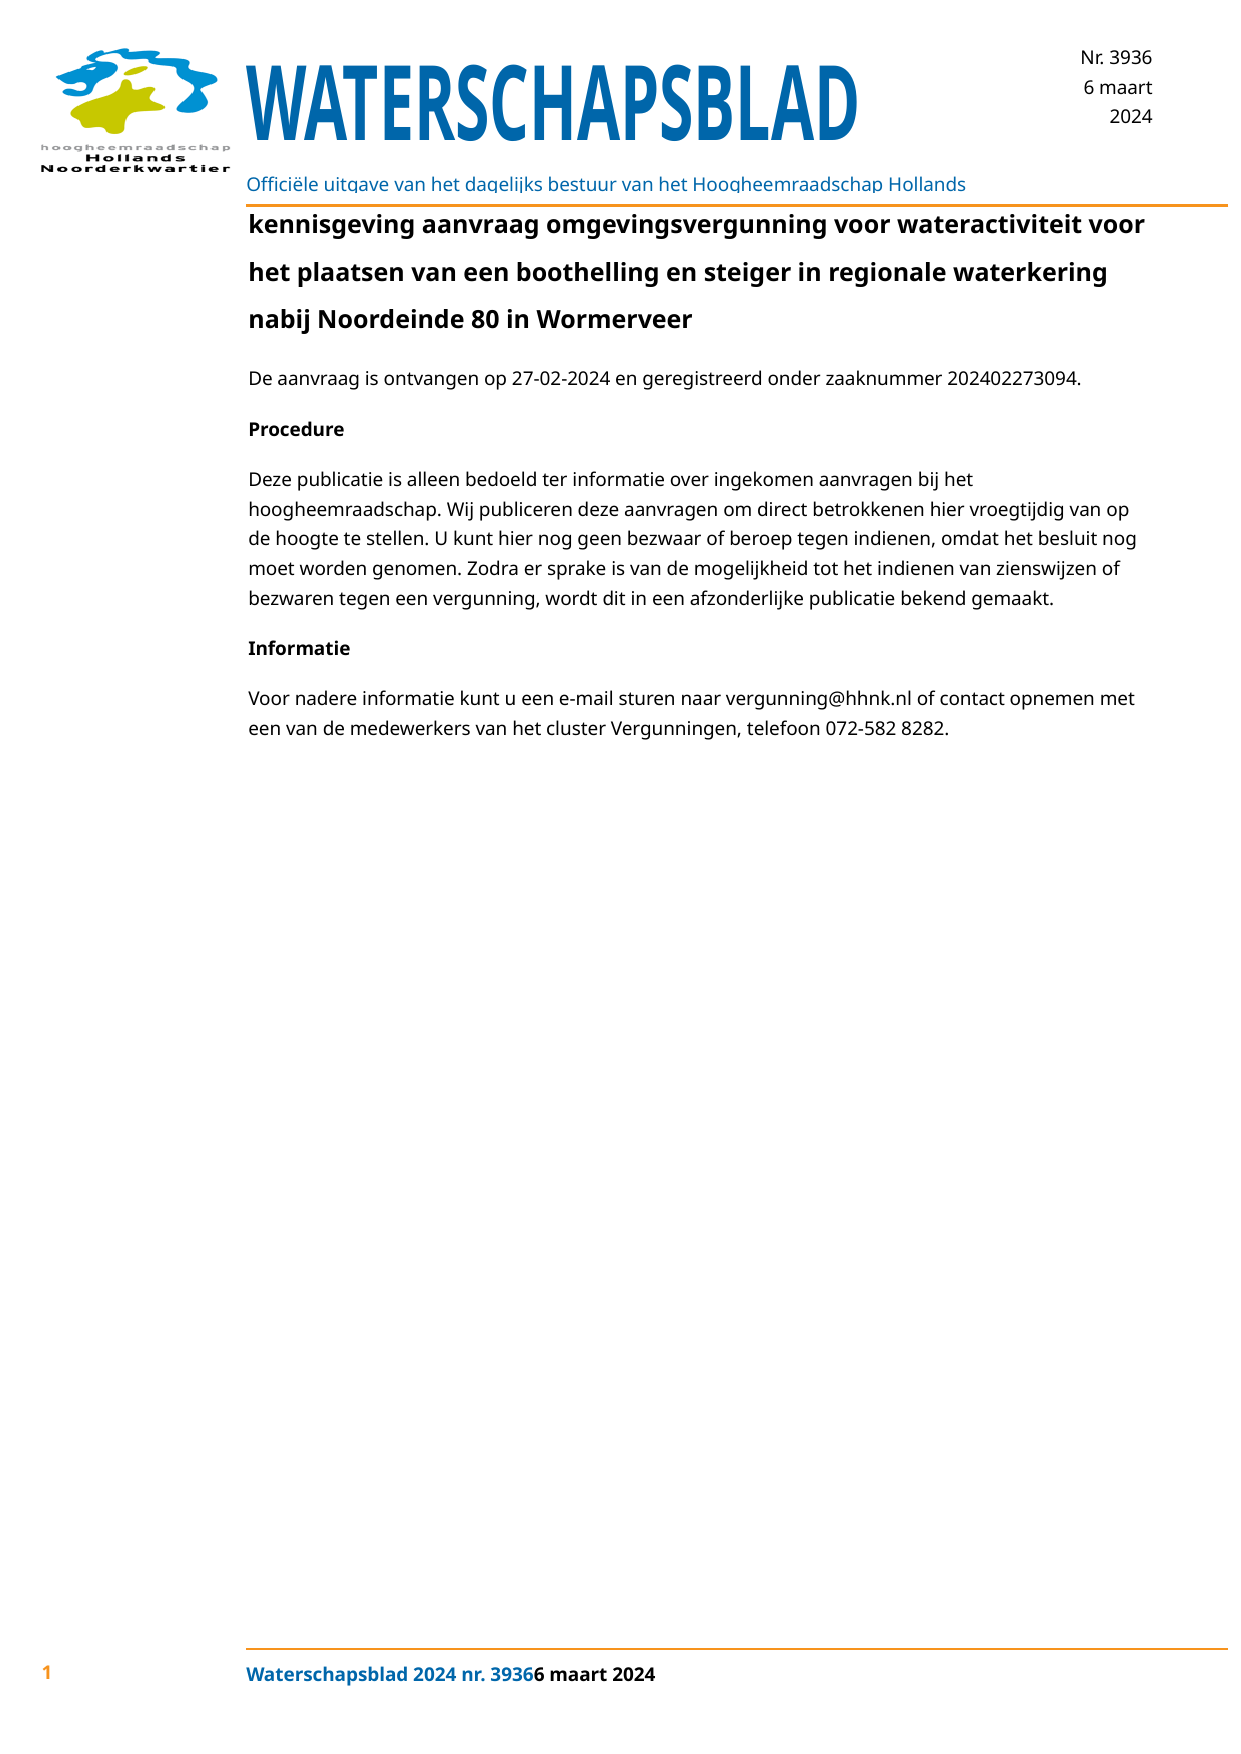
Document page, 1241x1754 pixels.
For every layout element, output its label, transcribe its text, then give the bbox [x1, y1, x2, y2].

text De aanvraag is ontvangen op 27-02-2024 en geregistreerd onder zaaknummer 202402273094. [248, 366, 1152, 391]
text Deze publicatie is alleen bedoeld ter informatie over ingekomen aanvragen bij het hoogheemraadschap. Wij publiceren deze aanvragen om direct betrokkenen hier vroegtijdig van op de hoogte te stellen. U kunt hier nog geen bezwaar of beroep tegen indienen, omdat het besluit nog moet worden genomen. Zodra er sprake is van de mogelijkheid tot het indienen van zienswijzen of bezwaren tegen een vergunning, wordt dit in een afzonderlijke publicatie bekend gemaakt. [248, 466, 1152, 610]
text Informatie [248, 635, 1152, 661]
text Procedure [248, 416, 1152, 442]
text Voor nadere informatie kunt u een e-mail sturen naar vergunning@hhnk.nl of contact opnemen met een van de medewerkers van het cluster Vergunningen, telefoon 072-582 8282. [248, 686, 1152, 741]
picture [41, 47, 231, 172]
text kennisgeving aanvraag omgevingsvergunning voor wateractiviteit voor het plaatsen van een boothelling en steiger in regionale waterkering nabij Noordeinde 80 in Wormerveer [248, 207, 1152, 336]
